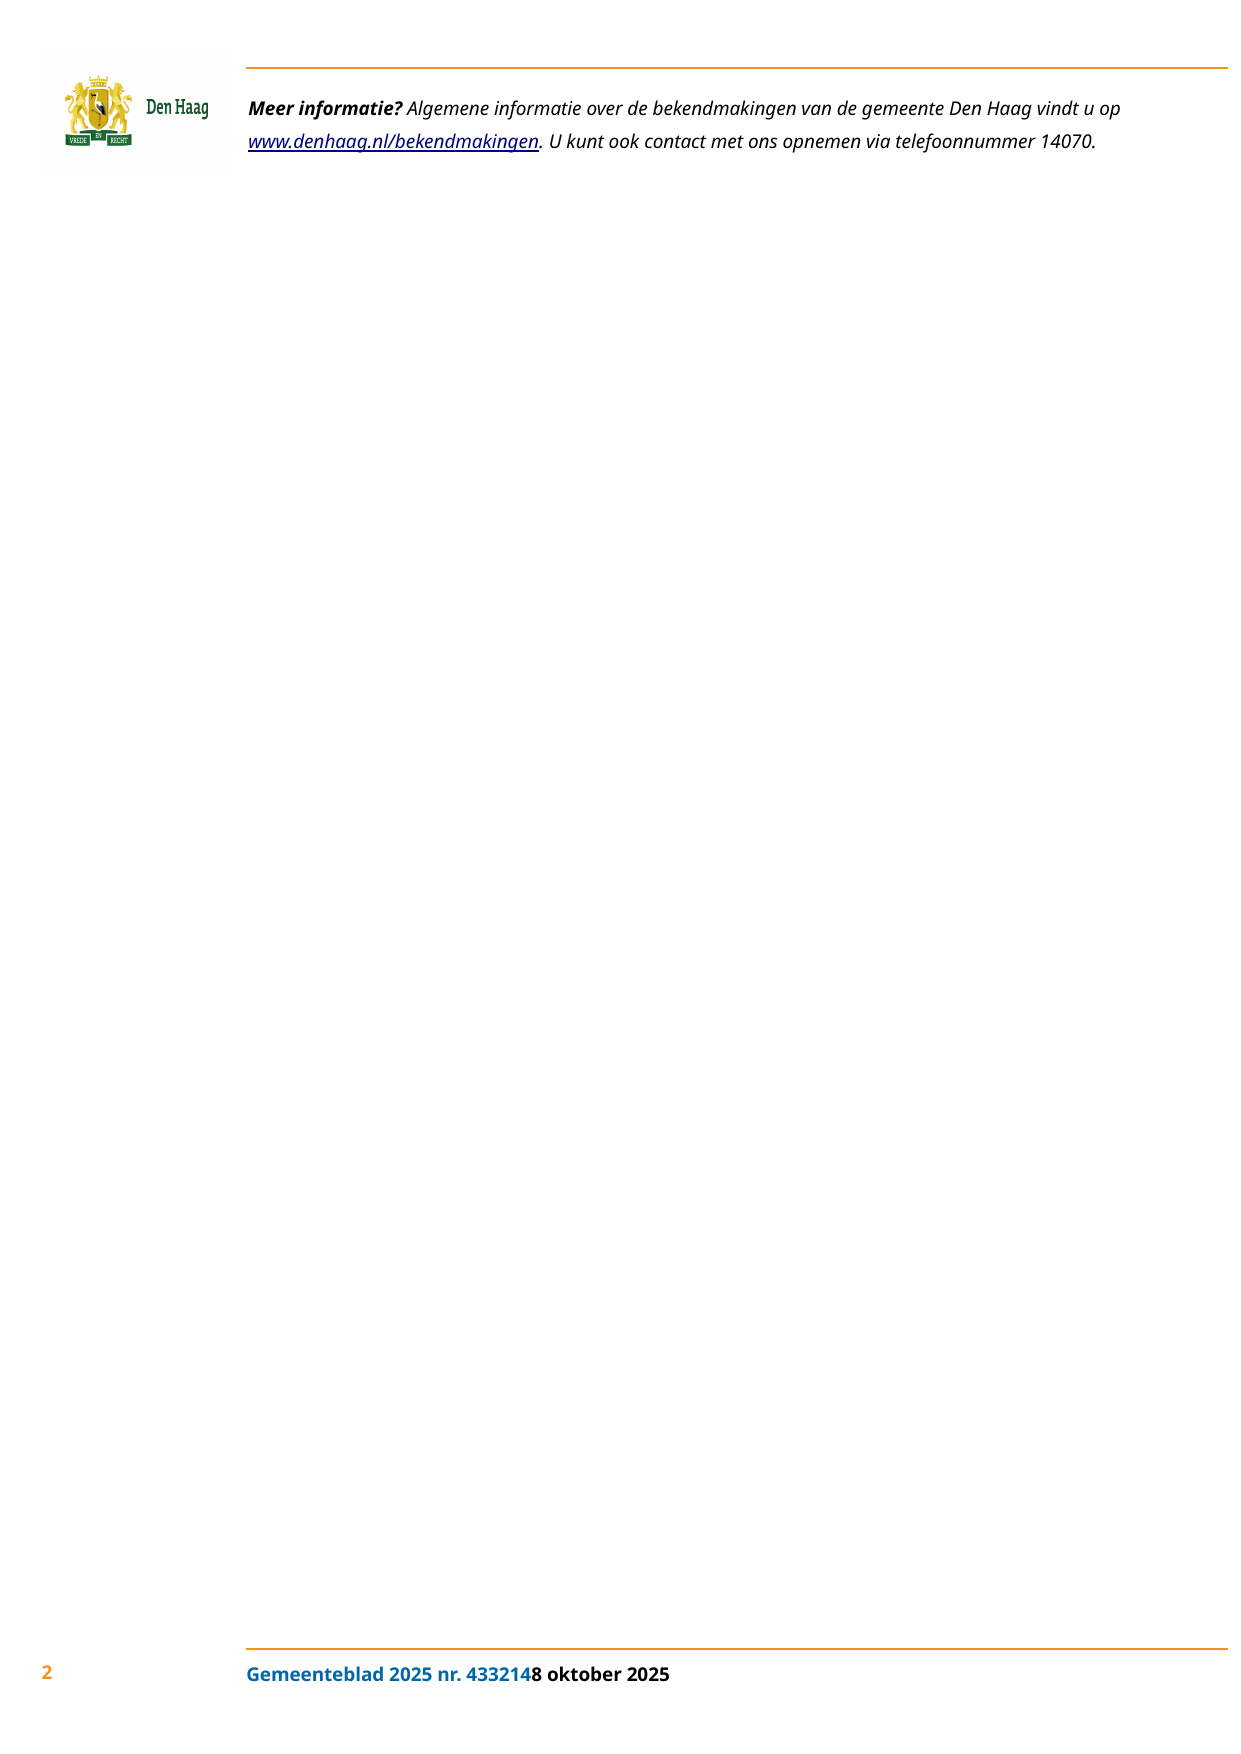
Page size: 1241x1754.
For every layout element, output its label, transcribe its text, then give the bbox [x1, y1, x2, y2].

text Meer informatie? Algemene informatie over de bekendmakingen van de gemeente Den Haag vindt u op www.denhaag.nl/bekendmakingen. U kunt ook contact met ons opnemen via telefoonnummer 14070. [248, 95, 1152, 154]
picture [41, 47, 231, 172]
